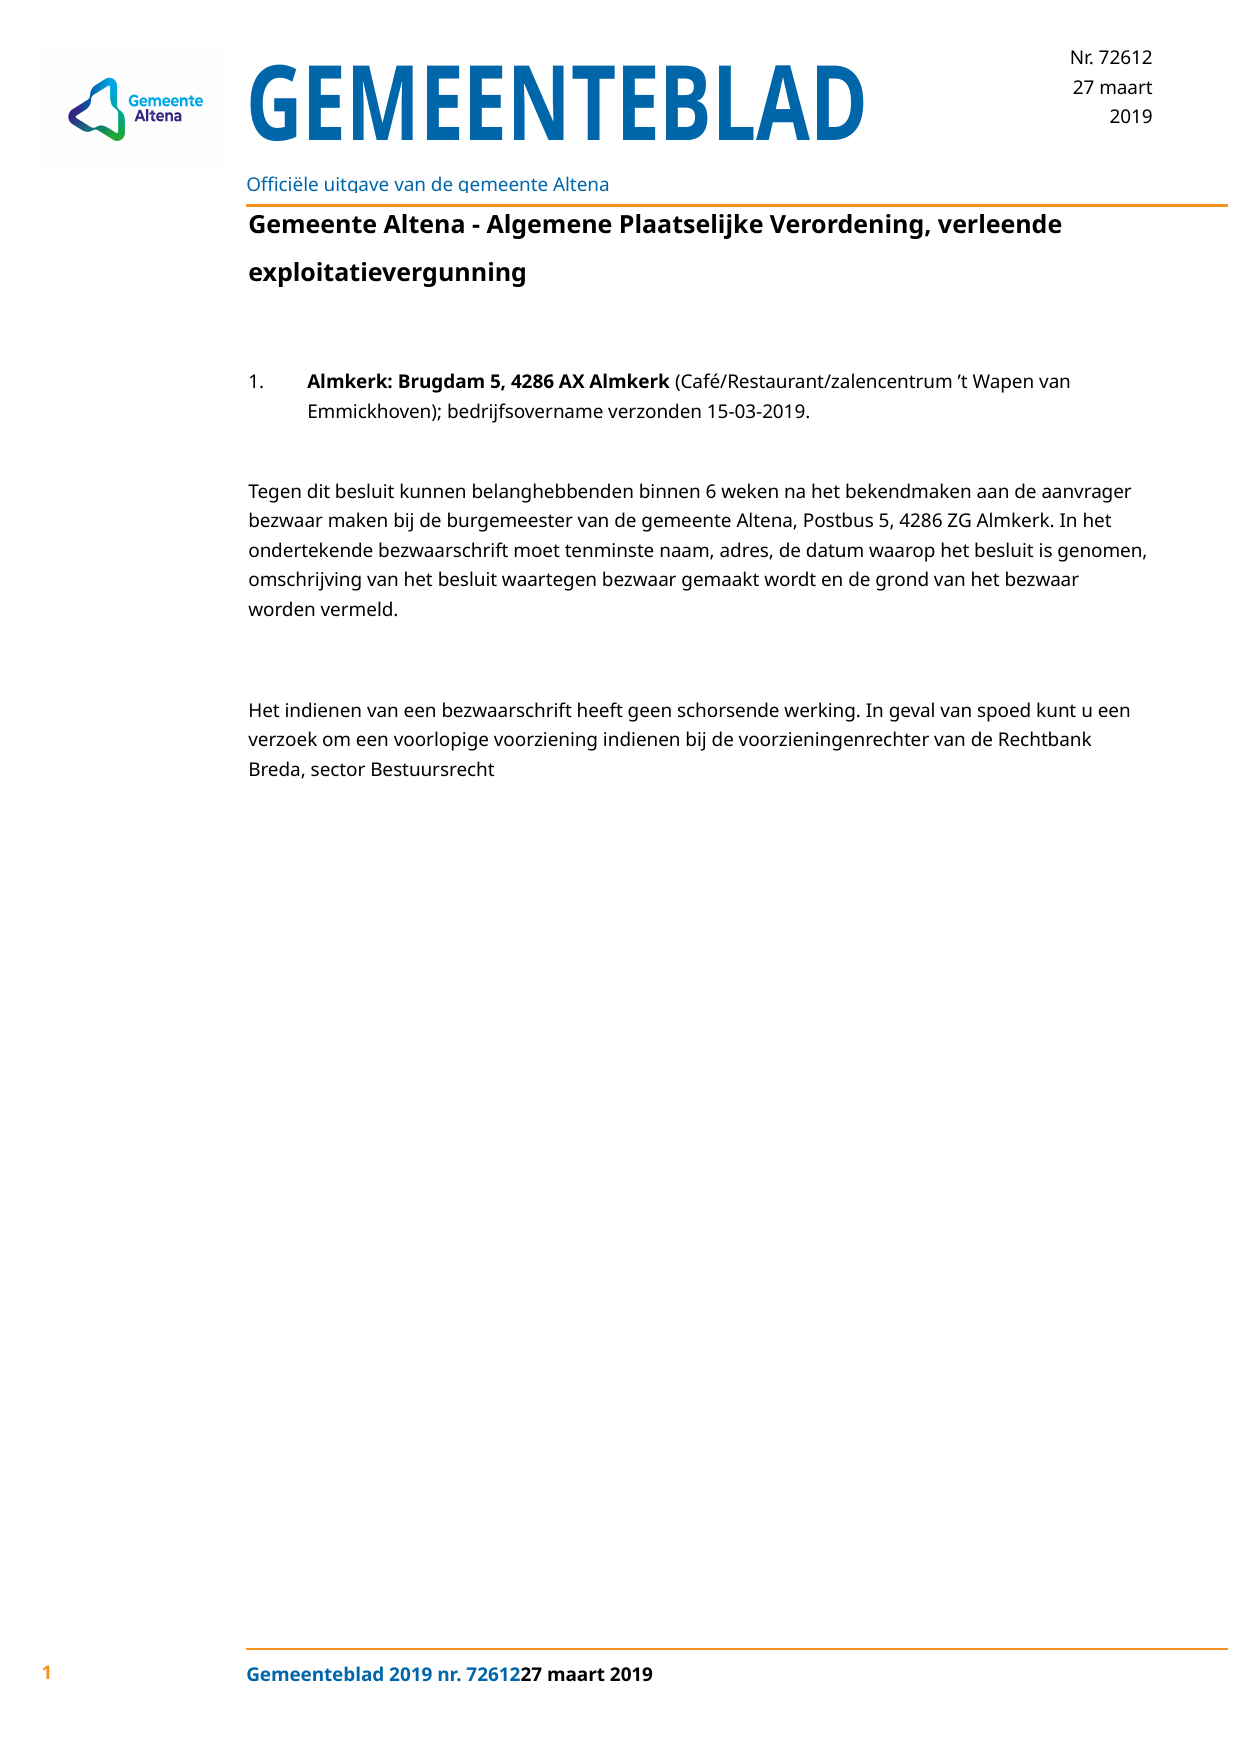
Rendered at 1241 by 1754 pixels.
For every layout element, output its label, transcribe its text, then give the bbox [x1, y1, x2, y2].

text Het indienen van een bezwaarschrift heeft geen schorsende werking. In geval van spoed kunt u een verzoek om een voorlopige voorziening indienen bij de voorzieningenrechter van de Rechtbank Breda, sector Bestuursrecht [248, 697, 1152, 782]
text Tegen dit besluit kunnen belanghebbenden binnen 6 weken na het bekendmaken aan de aanvrager bezwaar maken bij de burgemeester van de gemeente Altena, Postbus 5, 4286 ZG Almkerk. In het ondertekende bezwaarschrift moet tenminste naam, adres, de datum waarop het besluit is genomen, omschrijving van het besluit waartegen bezwaar gemaakt wordt en de grond van het bezwaar worden vermeld. [248, 478, 1152, 622]
list Almkerk: Brugdam 5, 4286 AX Almkerk (Café/Restaurant/zalencentrum ’t Wapen van Emmickhoven); bedrijfsovername verzonden 15-03-2019. [248, 368, 1152, 424]
text Gemeente Altena - Algemene Plaatselijke Verordening, verleende exploitatievergunning [248, 207, 1152, 288]
picture [41, 47, 231, 172]
